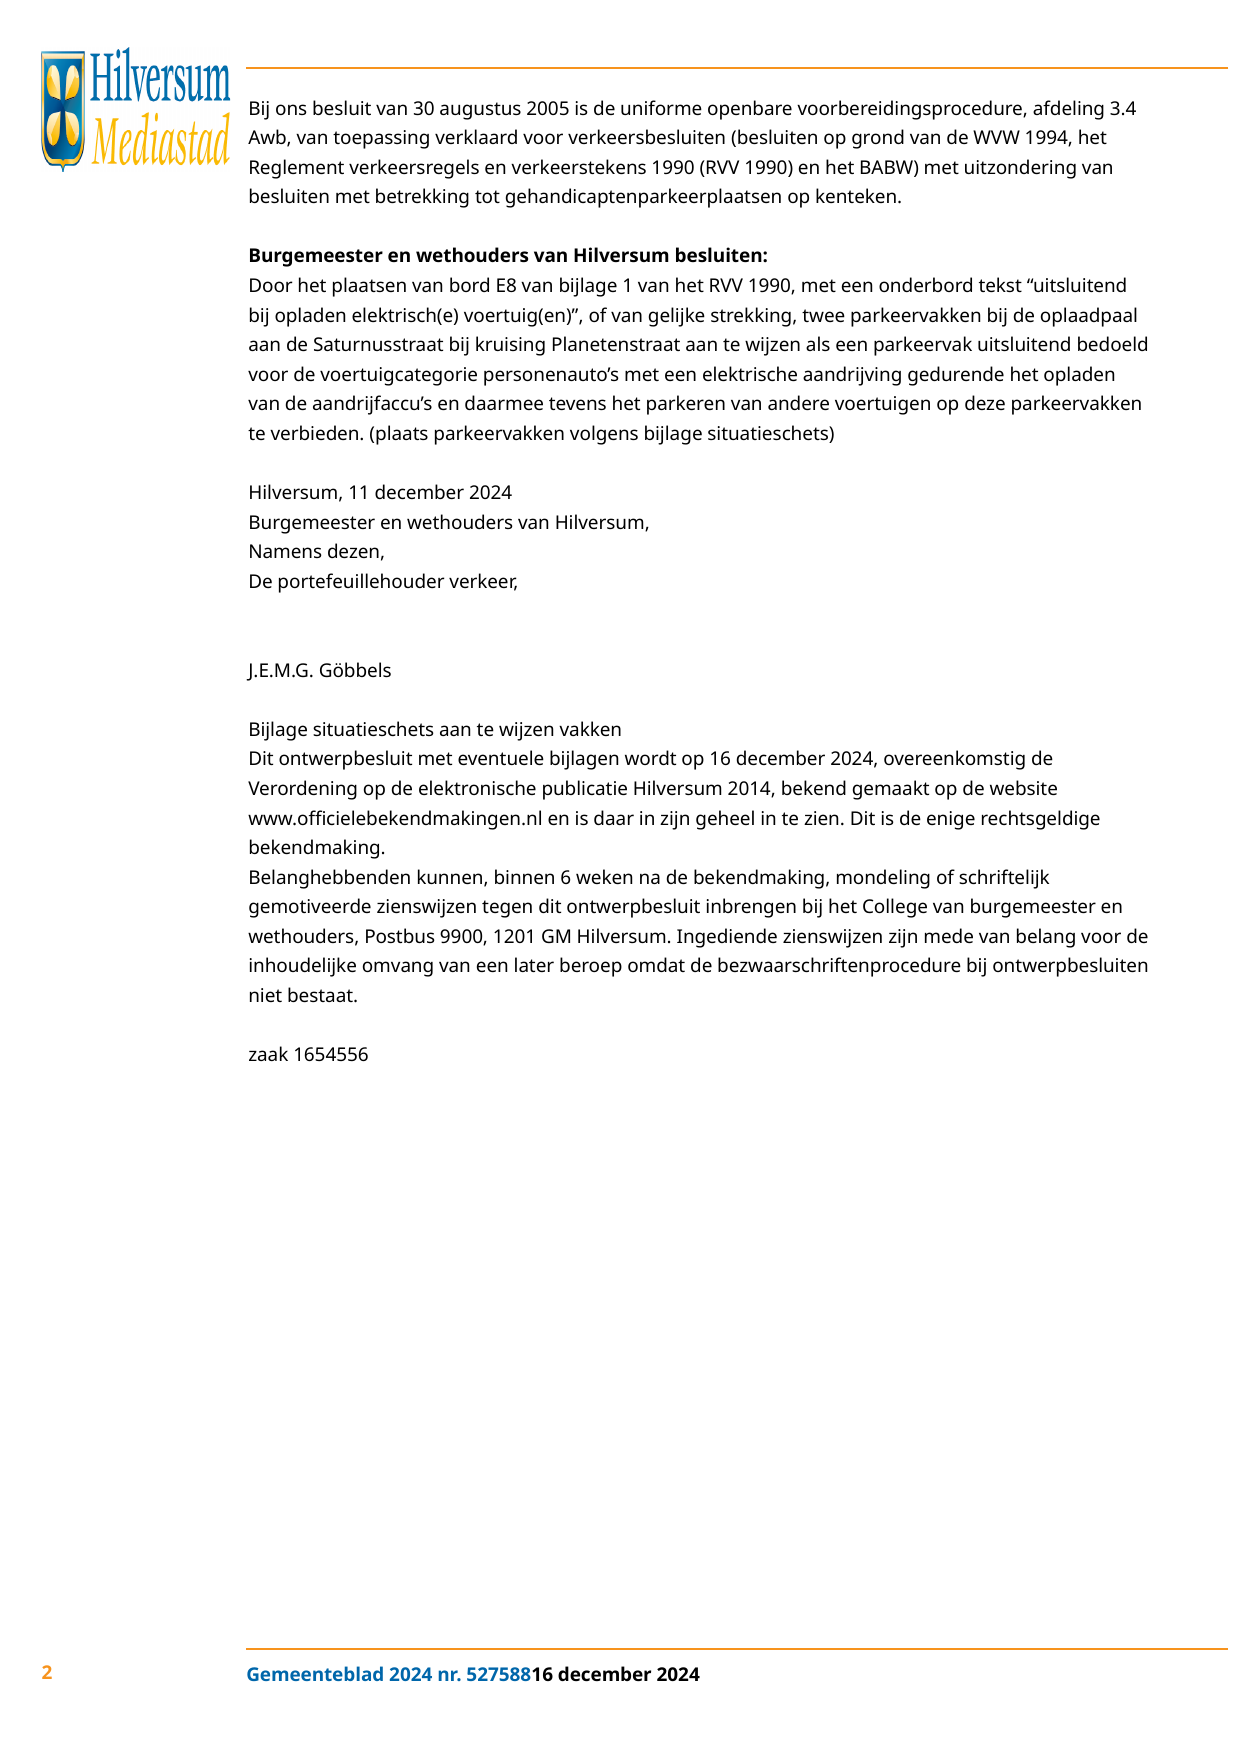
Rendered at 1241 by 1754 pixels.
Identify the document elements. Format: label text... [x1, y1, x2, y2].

text Burgemeester en wethouders van Hilversum, [248, 509, 1152, 535]
text Burgemeester en wethouders van Hilversum besluiten: [248, 243, 1152, 268]
text Namens dezen, [248, 538, 1152, 564]
text Door het plaatsen van bord E8 van bijlage 1 van het RVV 1990, met een onderbord tekst “uitsluitend bij opladen elektrisch(e) voertuig(en)”, of van gelijke strekking, twee parkeervakken bij de oplaadpaal aan de Saturnusstraat bij kruising Planetenstraat aan te wijzen als een parkeervak uitsluitend bedoeld voor de voertuigcategorie personenauto’s met een elektrische aandrijving gedurende het opladen van de aandrijfaccu’s en daarmee tevens het parkeren van andere voertuigen op deze parkeervakken te verbieden. (plaats parkeervakken volgens bijlage situatieschets) [248, 272, 1152, 446]
text De portefeuillehouder verkeer, [248, 568, 1152, 594]
text Bijlage situatieschets aan te wijzen vakken [248, 716, 1152, 742]
picture [41, 47, 231, 172]
text zaak 1654556 [248, 1041, 1152, 1067]
text Dit ontwerpbesluit met eventuele bijlagen wordt op 16 december 2024, overeenkomstig de Verordening op de elektronische publicatie Hilversum 2014, bekend gemaakt op de website www.officielebekendmakingen.nl en is daar in zijn geheel in te zien. Dit is de enige rechtsgeldige bekendmaking. [248, 746, 1152, 860]
text J.E.M.G. Göbbels [248, 657, 1152, 683]
text Belanghebbenden kunnen, binnen 6 weken na de bekendmaking, mondeling of schriftelijk gemotiveerde zienswijzen tegen dit ontwerpbesluit inbrengen bij het College van burgemeester en wethouders, Postbus 9900, 1201 GM Hilversum. Ingediende zienswijzen zijn mede van belang voor de inhoudelijke omvang van een later beroep omdat de bezwaarschriftenprocedure bij ontwerpbesluiten niet bestaat. [248, 864, 1152, 1008]
text Bij ons besluit van 30 augustus 2005 is de uniforme openbare voorbereidingsprocedure, afdeling 3.4 Awb, van toepassing verklaard voor verkeersbesluiten (besluiten op grond van de WVW 1994, het Reglement verkeersregels en verkeerstekens 1990 (RVV 1990) en het BABW) met uitzondering van besluiten met betrekking tot gehandicaptenparkeerplaatsen op kenteken. [248, 95, 1152, 209]
text Hilversum, 11 december 2024 [248, 479, 1152, 505]
